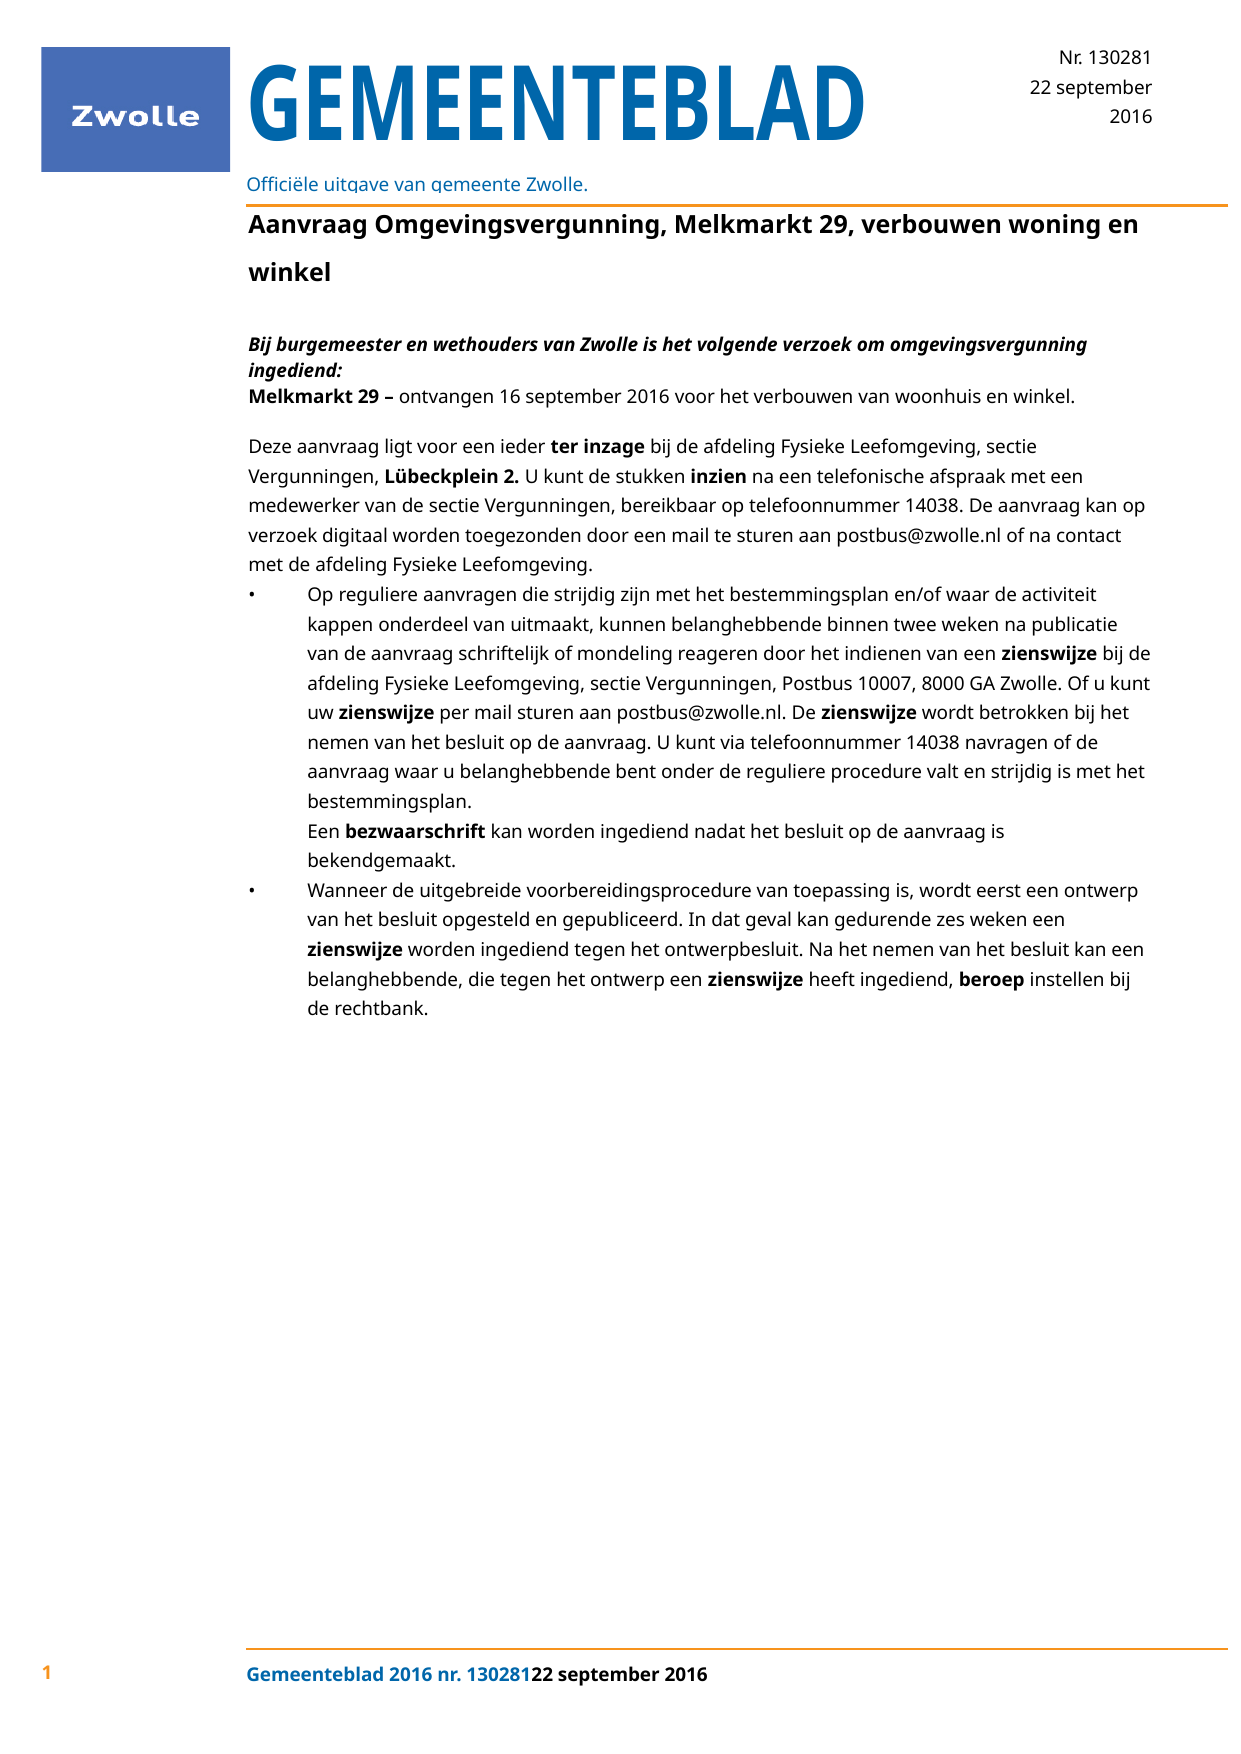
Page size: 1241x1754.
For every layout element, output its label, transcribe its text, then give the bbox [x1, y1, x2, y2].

text Melkmarkt 29 – ontvangen 16 september 2016 voor het verbouwen van woonhuis en winkel. [248, 383, 1152, 409]
text Deze aanvraag ligt voor een ieder ter inzage bij de afdeling Fysieke Leefomgeving, sectie Vergunningen, Lübeckplein 2. U kunt de stukken inzien na een telefonische afspraak met een medewerker van de sectie Vergunningen, bereikbaar op telefoonnummer 14038. De aanvraag kan op verzoek digitaal worden toegezonden door een mail te sturen aan postbus@zwolle.nl of na contact met de afdeling Fysieke Leefomgeving. [248, 433, 1152, 577]
text Bij burgemeester en wethouders van Zwolle is het volgende verzoek om omgevingsvergunning ingediend: [248, 331, 1152, 383]
list Wanneer de uitgebreide voorbereidingsprocedure van toepassing is, wordt eerst een ontwerp van het besluit opgesteld en gepubliceerd. In dat geval kan gedurende zes weken een zienswijze worden ingediend tegen het ontwerpbesluit. Na het nemen van het besluit kan een belanghebbende, die tegen het ontwerp een zienswijze heeft ingediend, beroep instellen bij de rechtbank. [248, 877, 1152, 1021]
list Op reguliere aanvragen die strijdig zijn met het bestemmingsplan en/of waar de activiteit kappen onderdeel van uitmaakt, kunnen belanghebbende binnen twee weken na publicatie van de aanvraag schriftelijk of mondeling reageren door het indienen van een zienswijze bij de afdeling Fysieke Leefomgeving, sectie Vergunningen, Postbus 10007, 8000 GA Zwolle. Of u kunt uw zienswijze per mail sturen aan postbus@zwolle.nl. De zienswijze wordt betrokken bij het nemen van het besluit op de aanvraag. U kunt via telefoonnummer 14038 navragen of de aanvraag waar u belanghebbende bent onder de reguliere procedure valt en strijdig is met het bestemmingsplan. [248, 581, 1152, 814]
picture [41, 47, 231, 172]
text Aanvraag Omgevingsvergunning, Melkmarkt 29, verbouwen woning en winkel [248, 207, 1152, 288]
list Een bezwaarschrift kan worden ingediend nadat het besluit op de aanvraag is bekendgemaakt. [248, 818, 1152, 873]
